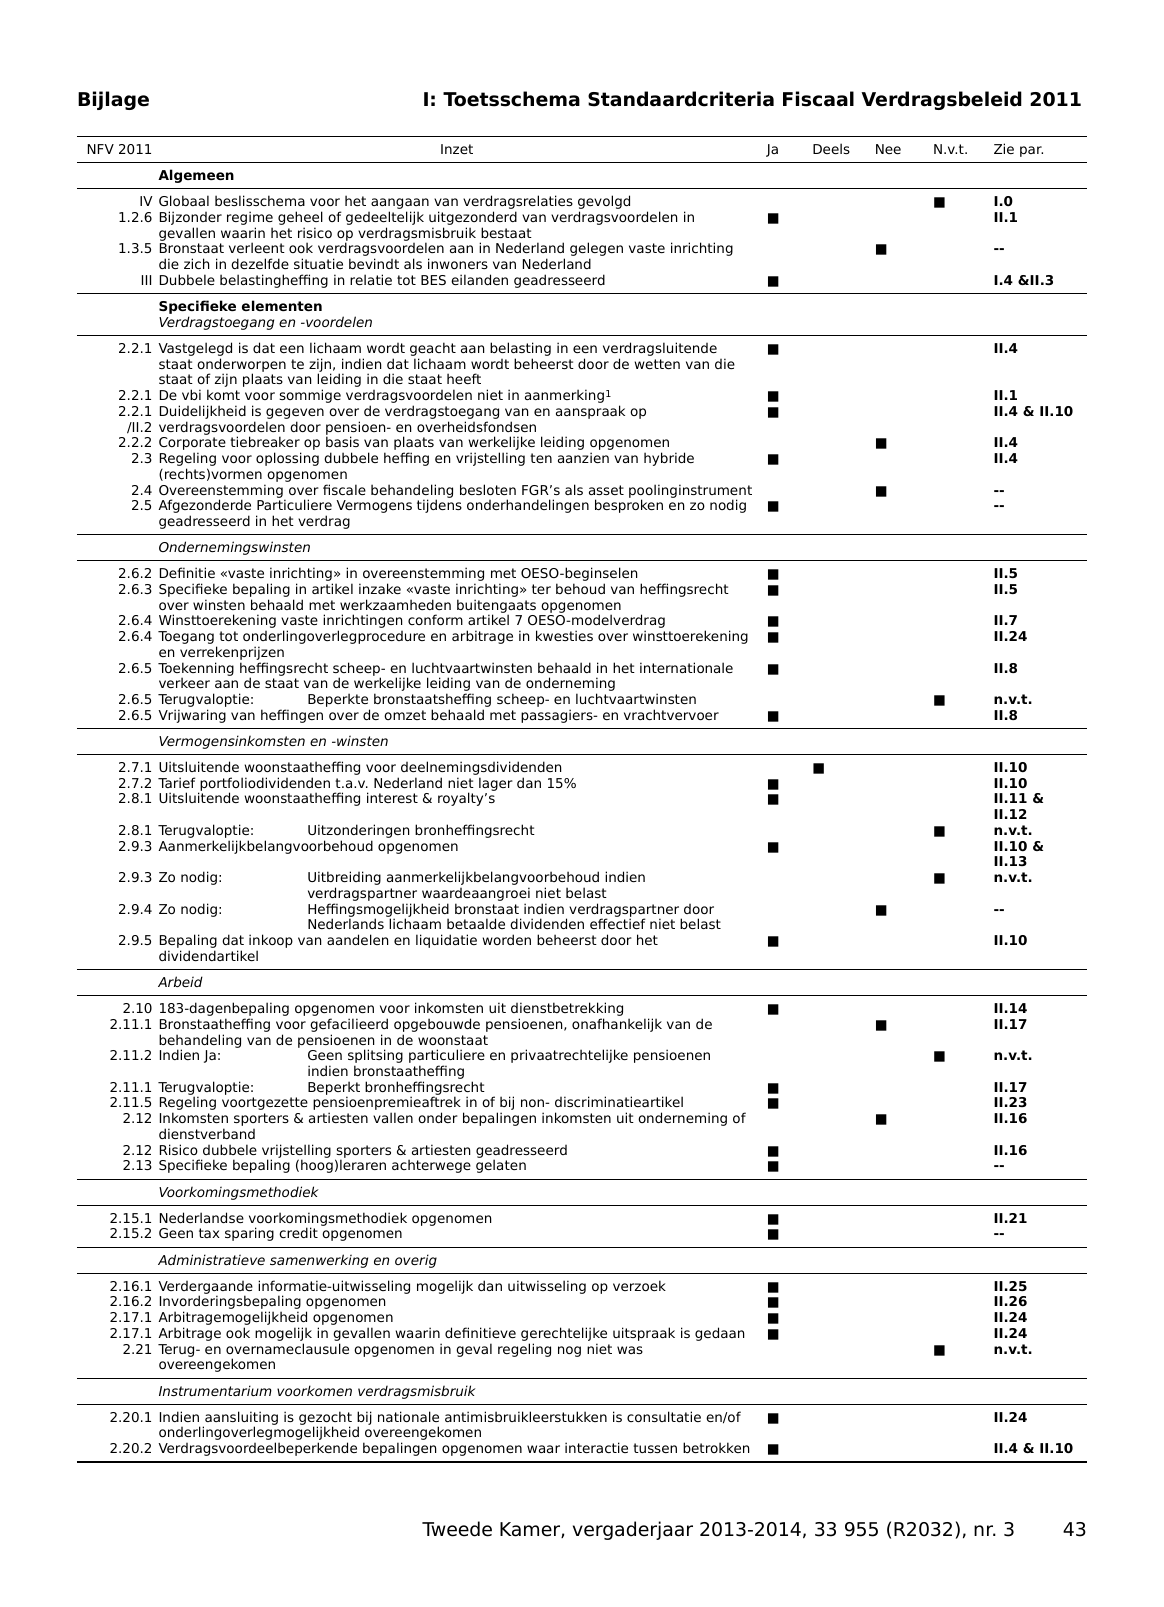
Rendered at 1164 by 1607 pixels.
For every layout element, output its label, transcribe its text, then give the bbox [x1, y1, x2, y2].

table_cell ■ [761, 1095, 806, 1111]
table_cell [869, 776, 927, 791]
table_cell [806, 660, 869, 692]
table_cell II.10 [987, 933, 1087, 969]
table_cell ■ [761, 582, 806, 613]
table_cell ■ [869, 901, 927, 933]
table_cell 2.11.5 [77, 1095, 152, 1111]
table_cell 2.2.2 [77, 435, 152, 451]
table_cell 1.2.6 [77, 210, 152, 241]
table_cell [806, 404, 869, 435]
table_cell [927, 435, 987, 451]
table_cell [927, 708, 987, 728]
table_cell Nederlandse voorkomingsmethodiek opgenomen [152, 1206, 761, 1226]
table_cell n.v.t. [987, 823, 1087, 838]
table_cell [927, 1441, 987, 1461]
table_cell 2.6.4 [77, 629, 152, 660]
table_cell II.1 [987, 210, 1087, 241]
table_cell 2.16.2 [77, 1294, 152, 1310]
table_cell II.14 [987, 996, 1087, 1017]
table_cell [927, 498, 987, 534]
table_cell [806, 1017, 869, 1048]
table_cell Globaal beslisschema voor het aangaan van verdragsrelaties gevolgd [152, 189, 761, 210]
table_cell ■ [927, 189, 987, 210]
table_cell II.5 [987, 561, 1087, 582]
table_cell [869, 451, 927, 482]
table_cell II.10 & II.13 [987, 839, 1087, 870]
table_cell II.23 [987, 1095, 1087, 1111]
table_cell [927, 996, 987, 1017]
table_cell Risico dubbele vrijstelling sporters & artiesten geadresseerd [152, 1143, 761, 1158]
table_cell II.8 [987, 708, 1087, 728]
table_cell Beperkt bronheffingsrecht [301, 1080, 761, 1095]
table_cell [927, 582, 987, 613]
table_cell [869, 210, 927, 241]
table_cell III [77, 273, 152, 293]
table_cell [927, 1226, 987, 1247]
table_cell [761, 482, 806, 498]
table_cell [806, 1226, 869, 1247]
table_cell [77, 535, 152, 560]
table_cell II.4 [987, 451, 1087, 482]
table_cell [761, 755, 806, 776]
table_cell [806, 210, 869, 241]
table_cell Vastgelegd is dat een lichaam wordt geacht aan belasting in een verdragsluitende staat onderworpen te zijn, indien dat lichaam wordt beheerst door de wetten van die staat of zijn plaats van leiding in die staat heeft [152, 336, 761, 388]
table_cell 2.2.1 /II.2 [77, 404, 152, 435]
table_cell [927, 273, 987, 293]
table_cell [927, 1143, 987, 1158]
table_cell [869, 1095, 927, 1111]
table_cell Terugvaloptie: [152, 1080, 301, 1095]
table_cell II.17 [987, 1017, 1087, 1048]
table_cell [806, 1294, 869, 1310]
table_cell ■ [761, 404, 806, 435]
table_cell 2.5 [77, 498, 152, 534]
table_cell ■ [761, 498, 806, 534]
table_cell Administratieve samenwerking en overig [152, 1248, 1087, 1273]
table_cell Corporate tiebreaker op basis van plaats van werkelijke leiding opgenomen [152, 435, 761, 451]
table_cell ■ [927, 1341, 987, 1378]
table_cell Winsttoerekening vaste inrichtingen conform artikel 7 OESO-modelverdrag [152, 613, 761, 629]
table_cell II.4 [987, 435, 1087, 451]
table_cell [869, 582, 927, 613]
table_cell 2.13 [77, 1158, 152, 1179]
table_cell Terugvaloptie: [152, 823, 301, 838]
table_cell Duidelijkheid is gegeven over de verdragstoegang van en aanspraak op verdragsvoordelen door pensioen- en overheidsfondsen [152, 404, 761, 435]
table_cell ■ [761, 1405, 806, 1441]
table_cell Uitsluitende woonstaatheffing interest & royalty’s [152, 791, 761, 823]
table_cell [927, 336, 987, 388]
table_cell [806, 451, 869, 482]
table_cell [806, 791, 869, 823]
table_cell [927, 1158, 987, 1179]
table_cell Uitbreiding aanmerkelijkbelangvoorbehoud indien verdragspartner waardeaangroei niet belast [301, 870, 761, 901]
table_header Nee [869, 137, 927, 162]
table_cell [761, 823, 806, 838]
table_cell Heffingsmogelijkheid bronstaat indien verdragspartner door Nederlands lichaam betaalde dividenden effectief niet belast [301, 901, 761, 933]
table_cell [806, 1326, 869, 1341]
table_cell [869, 692, 927, 708]
table_cell [806, 1080, 869, 1095]
table_cell [761, 1017, 806, 1048]
table_cell [869, 336, 927, 388]
table_cell Uitsluitende woonstaatheffing voor deelnemingsdividenden [152, 755, 761, 776]
table_cell [77, 729, 152, 754]
table_cell 2.6.5 [77, 692, 152, 708]
table_cell 2.6.3 [77, 582, 152, 613]
table_cell De vbi komt voor sommige verdragsvoordelen niet in aanmerking1 [152, 388, 761, 404]
table_cell [927, 1095, 987, 1111]
table_cell Indien aansluiting is gezocht bij nationale antimisbruikleerstukken is consultatie en/of onderlingoverlegmogelijkheid overeengekomen [152, 1405, 761, 1441]
table_cell ■ [927, 692, 987, 708]
table_cell [869, 404, 927, 435]
table_cell ■ [761, 708, 806, 728]
table_cell II.7 [987, 613, 1087, 629]
table_cell [806, 613, 869, 629]
table_cell ■ [761, 1206, 806, 1226]
table_cell -- [987, 1158, 1087, 1179]
table_cell 2.8.1 [77, 791, 152, 823]
table_header Zie par. [987, 137, 1087, 162]
table_cell [927, 1310, 987, 1326]
table_cell II.11 & II.12 [987, 791, 1087, 823]
table_cell [761, 1111, 806, 1142]
table_cell [806, 708, 869, 728]
table_cell Instrumentarium voorkomen verdragsmisbruik [152, 1379, 1087, 1404]
table_cell [806, 1341, 869, 1378]
table_cell 2.15.1 [77, 1206, 152, 1226]
table_cell Regeling voor oplossing dubbele heffing en vrijstelling ten aanzien van hybride (rechts)vormen opgenomen [152, 451, 761, 482]
table_cell [806, 901, 869, 933]
table_cell 2.9.3 [77, 839, 152, 870]
table_cell II.21 [987, 1206, 1087, 1226]
table_cell [806, 388, 869, 404]
table_cell [869, 708, 927, 728]
table_cell II.17 [987, 1080, 1087, 1095]
table_cell 2.16.1 [77, 1274, 152, 1294]
table_cell II.4 [987, 336, 1087, 388]
table_cell Ondernemingswinsten [152, 535, 1087, 560]
table_cell 2.11.1 [77, 1080, 152, 1095]
table_cell 2.2.1 [77, 336, 152, 388]
table_cell Definitie «vaste inrichting» in overeenstemming met OESO-beginselen [152, 561, 761, 582]
table_cell ■ [806, 755, 869, 776]
table_cell 2.2.1 [77, 388, 152, 404]
table_cell Terugvaloptie: [152, 692, 301, 708]
table_cell [869, 189, 927, 210]
table_cell [927, 791, 987, 823]
table_cell 2.9.5 [77, 933, 152, 969]
table_cell ■ [761, 629, 806, 660]
table_cell 2.7.2 [77, 776, 152, 791]
table_cell ■ [761, 1226, 806, 1247]
table_cell [869, 755, 927, 776]
table_cell [927, 1405, 987, 1441]
table_cell Bronstaatheffing voor gefacilieerd opgebouwde pensioenen, onafhankelijk van de behandeling van de pensioenen in de woonstaat [152, 1017, 761, 1048]
table_cell [806, 482, 869, 498]
table_cell 2.12 [77, 1143, 152, 1158]
table_cell [761, 241, 806, 273]
table_cell [927, 755, 987, 776]
table_cell [927, 482, 987, 498]
table_cell [869, 1441, 927, 1461]
table_cell [869, 1341, 927, 1378]
table_cell ■ [761, 1080, 806, 1095]
table_cell [869, 1294, 927, 1310]
table_cell [927, 660, 987, 692]
table_cell Invorderingsbepaling opgenomen [152, 1294, 761, 1310]
table_cell [927, 561, 987, 582]
table_cell ■ [761, 776, 806, 791]
table_cell Afgezonderde Particuliere Vermogens tijdens onderhandelingen besproken en zo nodig geadresseerd in het verdrag [152, 498, 761, 534]
table_cell ■ [869, 435, 927, 451]
table_cell [806, 435, 869, 451]
table_cell 2.10 [77, 996, 152, 1017]
table_cell 2.17.1 [77, 1310, 152, 1326]
table_cell 2.6.2 [77, 561, 152, 582]
table_header N.v.t. [927, 137, 987, 162]
table_cell 2.17.1 [77, 1326, 152, 1341]
table_cell [927, 210, 987, 241]
table_cell II.24 [987, 1405, 1087, 1441]
table_cell [869, 1326, 927, 1341]
table_cell [806, 336, 869, 388]
table_cell ■ [761, 933, 806, 969]
table_cell II.24 [987, 1310, 1087, 1326]
table_cell [927, 1111, 987, 1142]
table_cell [806, 823, 869, 838]
table_cell [927, 1017, 987, 1048]
table_cell ■ [927, 870, 987, 901]
table_cell 2.12 [77, 1111, 152, 1142]
table_cell ■ [761, 1294, 806, 1310]
table_cell [806, 839, 869, 870]
table_cell ■ [761, 336, 806, 388]
table_cell Toekenning heffingsrecht scheep- en luchtvaartwinsten behaald in het internationale verkeer aan de staat van de werkelijke leiding van de onderneming [152, 660, 761, 692]
table_cell Indien Ja: [152, 1048, 301, 1079]
table_cell 2.21 [77, 1341, 152, 1378]
table_cell [761, 870, 806, 901]
table_cell 2.6.5 [77, 708, 152, 728]
table_cell [927, 451, 987, 482]
table_cell Specifieke bepaling (hoog)leraren achterwege gelaten [152, 1158, 761, 1179]
table_cell [77, 1248, 152, 1273]
table_cell ■ [869, 482, 927, 498]
table_cell ■ [761, 1310, 806, 1326]
table_cell 2.3 [77, 451, 152, 482]
table_cell [869, 870, 927, 901]
table_cell -- [987, 241, 1087, 273]
table_cell II.24 [987, 629, 1087, 660]
table_header Deels [806, 137, 869, 162]
table_header Ja [761, 137, 806, 162]
table_cell IV [77, 189, 152, 210]
table_cell ■ [761, 1326, 806, 1341]
table_cell ■ [761, 791, 806, 823]
table_header Inzet [152, 137, 761, 162]
table_cell [869, 613, 927, 629]
table_cell 2.7.1 [77, 755, 152, 776]
table_cell Arbitragemogelijkheid opgenomen [152, 1310, 761, 1326]
table_cell ■ [761, 839, 806, 870]
table_cell 2.11.2 [77, 1048, 152, 1079]
table_cell [761, 189, 806, 210]
table_cell ■ [927, 823, 987, 838]
table_cell Vermogensinkomsten en -winsten [152, 729, 1087, 754]
table_cell [869, 1310, 927, 1326]
table_cell [77, 1180, 152, 1205]
table_cell n.v.t. [987, 692, 1087, 708]
table_header NFV 2011 [77, 137, 152, 162]
table_cell n.v.t. [987, 870, 1087, 901]
table_cell [806, 1310, 869, 1326]
table_cell 2.8.1 [77, 823, 152, 838]
table_cell [869, 1274, 927, 1294]
table_cell [806, 189, 869, 210]
table_cell Toegang tot onderlingoverlegprocedure en arbitrage in kwesties over winsttoerekening en verrekenprijzen [152, 629, 761, 660]
table_cell 1.3.5 [77, 241, 152, 273]
table_cell [761, 901, 806, 933]
table_cell Regeling voortgezette pensioenpremieaftrek in of bij non- discriminatieartikel [152, 1095, 761, 1111]
table_cell Arbeid [152, 970, 1087, 995]
table_cell Bijzonder regime geheel of gedeeltelijk uitgezonderd van verdragsvoordelen in gevallen waarin het risico op verdragsmisbruik bestaat [152, 210, 761, 241]
table_cell [927, 388, 987, 404]
table_cell Bronstaat verleent ook verdragsvoordelen aan in Nederland gelegen vaste inrichting die zich in dezelfde situatie bevindt als inwoners van Nederland [152, 241, 761, 273]
table_cell Bepaling dat inkoop van aandelen en liquidatie worden beheerst door het dividendartikel [152, 933, 761, 969]
table_cell Inkomsten sporters & artiesten vallen onder bepalingen inkomsten uit onderneming of dienstverband [152, 1111, 761, 1142]
table_cell [806, 1158, 869, 1179]
table_cell Arbitrage ook mogelijk in gevallen waarin definitieve gerechtelijke uitspraak is gedaan [152, 1326, 761, 1341]
table_cell Specifieke elementen Verdragstoegang en -voordelen [152, 294, 1087, 335]
table_cell [806, 1095, 869, 1111]
table_cell [869, 1143, 927, 1158]
table_cell [77, 163, 152, 188]
table_cell II.10 [987, 755, 1087, 776]
table_cell Dubbele belastingheffing in relatie tot BES eilanden geadresseerd [152, 273, 761, 293]
table_cell [869, 498, 927, 534]
table_cell Vrijwaring van heffingen over de omzet behaald met passagiers- en vrachtvervoer [152, 708, 761, 728]
table_cell Aanmerkelijkbelangvoorbehoud opgenomen [152, 839, 761, 870]
table_cell [806, 1274, 869, 1294]
table_cell ■ [761, 561, 806, 582]
table_cell [77, 1379, 152, 1404]
table_cell Algemeen [152, 163, 1087, 188]
table_cell [927, 776, 987, 791]
table_cell [927, 1206, 987, 1226]
table_cell ■ [869, 241, 927, 273]
table_cell [761, 435, 806, 451]
table_cell [927, 613, 987, 629]
table_cell 2.6.4 [77, 613, 152, 629]
table_cell [869, 933, 927, 969]
table_cell Zo nodig: [152, 901, 301, 933]
table_cell [806, 933, 869, 969]
table_cell ■ [761, 1441, 806, 1461]
table_cell 2.11.1 [77, 1017, 152, 1048]
table_cell ■ [761, 388, 806, 404]
table_cell [927, 1294, 987, 1310]
table_cell [806, 561, 869, 582]
table_cell 2.4 [77, 482, 152, 498]
table_cell [869, 1206, 927, 1226]
table_cell II.16 [987, 1111, 1087, 1142]
table_cell [77, 970, 152, 995]
table_cell [869, 791, 927, 823]
table_cell [77, 294, 152, 335]
table_cell Geen tax sparing credit opgenomen [152, 1226, 761, 1247]
table_cell [806, 498, 869, 534]
table_cell -- [987, 1226, 1087, 1247]
table_cell II.4 & II.10 [987, 404, 1087, 435]
table_cell [869, 839, 927, 870]
table_cell Beperkte bronstaatsheffing scheep- en luchtvaartwinsten [301, 692, 761, 708]
table_cell [927, 629, 987, 660]
table_cell [927, 404, 987, 435]
table_cell I.0 [987, 189, 1087, 210]
table_cell [869, 273, 927, 293]
table_cell ■ [761, 1274, 806, 1294]
table_cell [869, 1158, 927, 1179]
table_cell II.5 [987, 582, 1087, 613]
table_cell Voorkomingsmethodiek [152, 1180, 1087, 1205]
table_cell Uitzonderingen bronheffingsrecht [301, 823, 761, 838]
table_cell ■ [761, 273, 806, 293]
table_cell 2.9.3 [77, 870, 152, 901]
table_cell ■ [761, 451, 806, 482]
table_cell 183-dagenbepaling opgenomen voor inkomsten uit dienstbetrekking [152, 996, 761, 1017]
table_cell ■ [761, 613, 806, 629]
table_cell [927, 839, 987, 870]
table_cell 2.20.2 [77, 1441, 152, 1461]
table_cell I.4 &II.3 [987, 273, 1087, 293]
table_cell II.16 [987, 1143, 1087, 1158]
table_cell II.4 & II.10 [987, 1441, 1087, 1461]
table_cell ■ [761, 210, 806, 241]
table_cell [761, 1048, 806, 1079]
table_cell [869, 561, 927, 582]
table_cell [869, 1080, 927, 1095]
table_cell [869, 1226, 927, 1247]
table_cell [869, 629, 927, 660]
table_cell -- [987, 498, 1087, 534]
table_cell ■ [869, 1017, 927, 1048]
table_cell II.26 [987, 1294, 1087, 1310]
table_cell 2.15.2 [77, 1226, 152, 1247]
table_cell [869, 388, 927, 404]
table_cell Verdragsvoordeelbeperkende bepalingen opgenomen waar interactie tussen betrokken [152, 1441, 761, 1461]
table_cell Verdergaande informatie-uitwisseling mogelijk dan uitwisseling op verzoek [152, 1274, 761, 1294]
table_cell [806, 870, 869, 901]
subtitle Bijlage I: Toetsschema Standaardcriteria Fiscaal Verdragsbeleid 2011 [77, 89, 1087, 111]
table_cell ■ [761, 1158, 806, 1179]
table_cell [806, 1405, 869, 1441]
table_cell ■ [761, 660, 806, 692]
table_cell [806, 1048, 869, 1079]
table_cell [927, 241, 987, 273]
table_cell ■ [869, 1111, 927, 1142]
table_cell [869, 660, 927, 692]
table_cell [927, 1326, 987, 1341]
table_cell Tarief portfoliodividenden t.a.v. Nederland niet lager dan 15% [152, 776, 761, 791]
table_cell -- [987, 482, 1087, 498]
table_cell [869, 1048, 927, 1079]
table_cell [806, 692, 869, 708]
table_cell ■ [927, 1048, 987, 1079]
table_cell ■ [761, 1143, 806, 1158]
table_cell [806, 776, 869, 791]
table_cell n.v.t. [987, 1048, 1087, 1079]
table_cell [806, 996, 869, 1017]
table_cell [927, 1080, 987, 1095]
table_cell [806, 1111, 869, 1142]
table_cell II.24 [987, 1326, 1087, 1341]
table_cell Overeenstemming over fiscale behandeling besloten FGR’s als asset poolinginstrument [152, 482, 761, 498]
table_cell Zo nodig: [152, 870, 301, 901]
table_cell [806, 1441, 869, 1461]
table_cell -- [987, 901, 1087, 933]
table_cell [806, 241, 869, 273]
table_cell [761, 692, 806, 708]
table_cell 2.9.4 [77, 901, 152, 933]
table_cell [806, 1143, 869, 1158]
table_cell [927, 901, 987, 933]
table_cell 2.20.1 [77, 1405, 152, 1441]
table_cell II.10 [987, 776, 1087, 791]
table_cell [806, 273, 869, 293]
table_cell II.8 [987, 660, 1087, 692]
table_cell [927, 1274, 987, 1294]
table_cell [761, 1341, 806, 1378]
table_cell Terug- en overnameclausule opgenomen in geval regeling nog niet was overeengekomen [152, 1341, 761, 1378]
table_cell II.1 [987, 388, 1087, 404]
table_cell [869, 823, 927, 838]
table_cell [927, 933, 987, 969]
table_cell [806, 1206, 869, 1226]
table_cell [806, 629, 869, 660]
table_cell [806, 582, 869, 613]
table_cell Specifieke bepaling in artikel inzake «vaste inrichting» ter behoud van heffingsrecht over winsten behaald met werkzaamheden buitengaats opgenomen [152, 582, 761, 613]
table_cell [869, 1405, 927, 1441]
table_cell 2.6.5 [77, 660, 152, 692]
table_cell [869, 996, 927, 1017]
table_cell Geen splitsing particuliere en privaatrechtelijke pensioenen indien bronstaatheffing [301, 1048, 761, 1079]
table_cell ■ [761, 996, 806, 1017]
table_cell II.25 [987, 1274, 1087, 1294]
table_cell n.v.t. [987, 1341, 1087, 1378]
